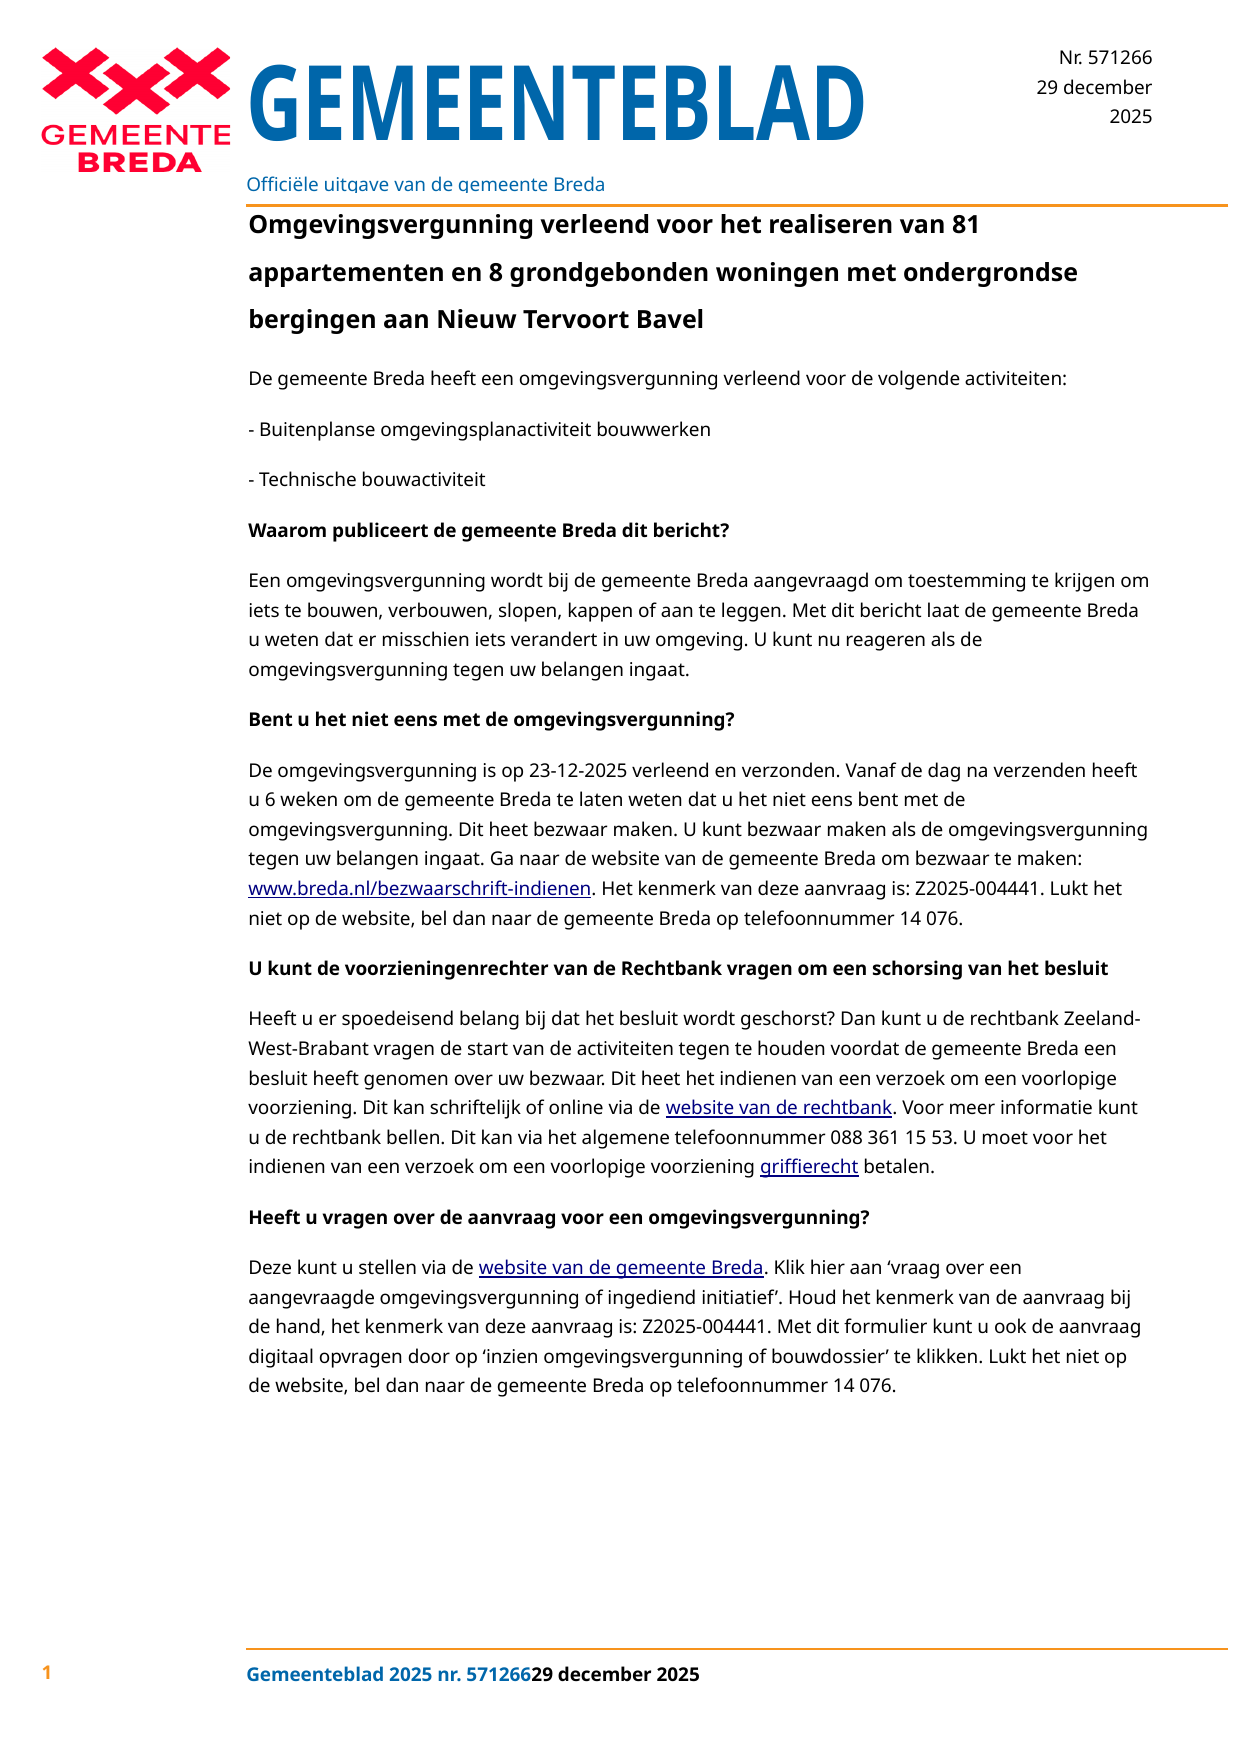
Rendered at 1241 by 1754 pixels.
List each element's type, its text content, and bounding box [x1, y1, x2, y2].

text Waarom publiceert de gemeente Breda dit bericht? [248, 517, 1152, 542]
text Heeft u er spoedeisend belang bij dat het besluit wordt geschorst? Dan kunt u de rechtbank Zeeland-West-Brabant vragen de start van de activiteiten tegen te houden voordat de gemeente Breda een besluit heeft genomen over uw bezwaar. Dit heet het indienen van een verzoek om een voorlopige voorziening. Dit kan schriftelijk of online via de website van de rechtbank. Voor meer informatie kunt u de rechtbank bellen. Dit kan via het algemene telefoonnummer 088 361 15 53. U moet voor het indienen van een verzoek om een voorlopige voorziening griffierecht betalen. [248, 1006, 1152, 1179]
text Omgevingsvergunning verleend voor het realiseren van 81 appartementen en 8 grondgebonden woningen met ondergrondse bergingen aan Nieuw Tervoort Bavel [248, 207, 1152, 336]
text Bent u het niet eens met de omgevingsvergunning? [248, 706, 1152, 732]
text Deze kunt u stellen via de website van de gemeente Breda. Klik hier aan ‘vraag over een aangevraagde omgevingsvergunning of ingediend initiatief’. Houd het kenmerk van de aanvraag bij de hand, het kenmerk van deze aanvraag is: Z2025-004441. Met dit formulier kunt u ook de aanvraag digitaal opvragen door op ‘inzien omgevingsvergunning of bouwdossier’ te klikken. Lukt het niet op de website, bel dan naar de gemeente Breda op telefoonnummer 14 076. [248, 1254, 1152, 1398]
text De omgevingsvergunning is op 23-12-2025 verleend en verzonden. Vanaf de dag na verzenden heeft u 6 weken om de gemeente Breda te laten weten dat u het niet eens bent met de omgevingsvergunning. Dit heet bezwaar maken. U kunt bezwaar maken als de omgevingsvergunning tegen uw belangen ingaat. Ga naar de website van de gemeente Breda om bezwaar te maken: www.breda.nl/bezwaarschrift-indienen. Het kenmerk van deze aanvraag is: Z2025-004441. Lukt het niet op de website, bel dan naar de gemeente Breda op telefoonnummer 14 076. [248, 757, 1152, 930]
text - Technische bouwactiviteit [248, 466, 1152, 492]
text Een omgevingsvergunning wordt bij de gemeente Breda aangevraagd om toestemming te krijgen om iets te bouwen, verbouwen, slopen, kappen of aan te leggen. Met dit bericht laat de gemeente Breda u weten dat er misschien iets verandert in uw omgeving. U kunt nu reageren als de omgevingsvergunning tegen uw belangen ingaat. [248, 567, 1152, 682]
picture [41, 47, 231, 172]
text - Buitenplanse omgevingsplanactiviteit bouwwerken [248, 416, 1152, 442]
text U kunt de voorzieningenrechter van de Rechtbank vragen om een schorsing van het besluit [248, 955, 1152, 981]
text Heeft u vragen over de aanvraag voor een omgevingsvergunning? [248, 1204, 1152, 1229]
text De gemeente Breda heeft een omgevingsvergunning verleend voor de volgende activiteiten: [248, 366, 1152, 391]
